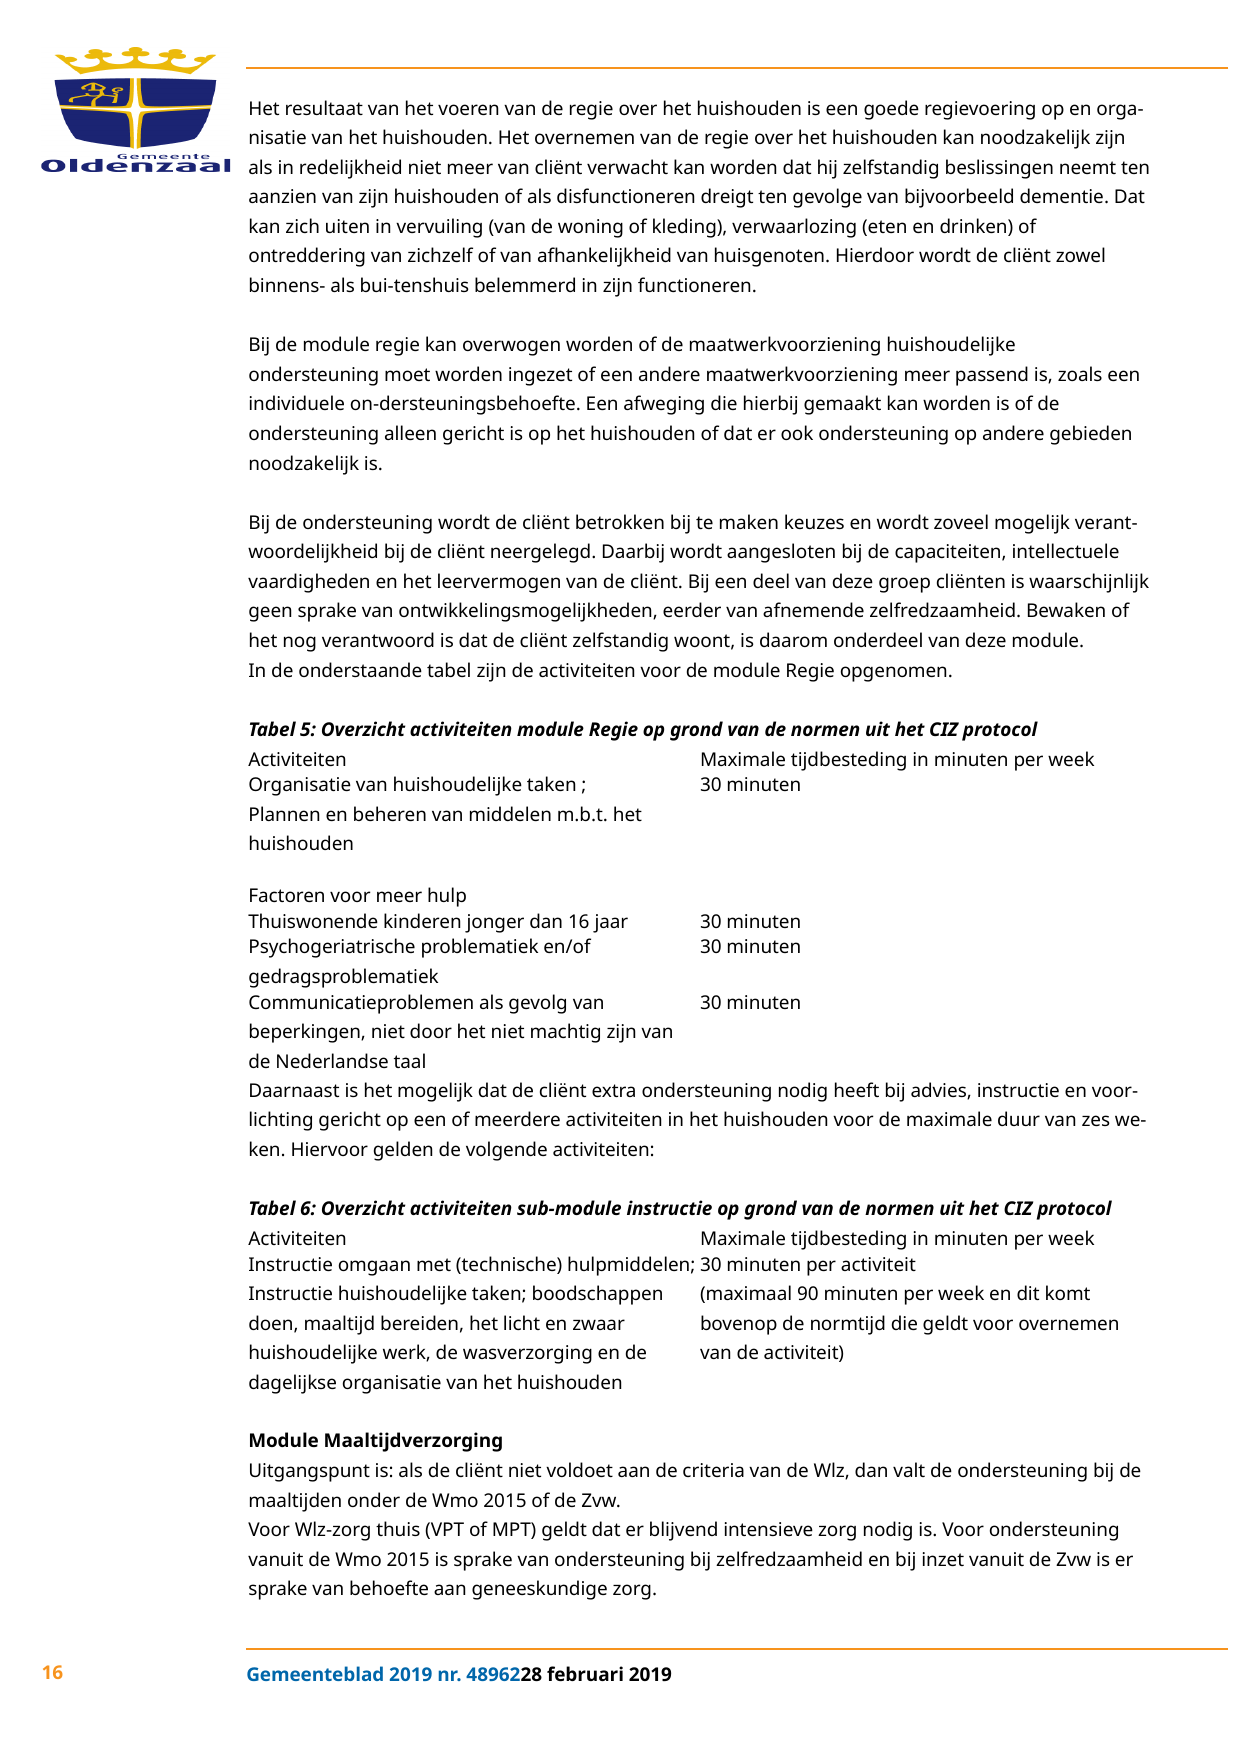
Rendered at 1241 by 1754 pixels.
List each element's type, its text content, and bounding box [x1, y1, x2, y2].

text In de onderstaande tabel zijn de activiteiten voor de module Regie opgenomen. [248, 657, 1152, 683]
table_cell Communicatieproblemen als gevolg van beperkingen, niet door het niet machtig zijn van de Nederlandse taal [248, 989, 700, 1074]
text Module Maaltijdverzorging [248, 1428, 1152, 1453]
table_cell Factoren voor meer hulp [248, 882, 1152, 908]
table_cell 30 minuten [700, 989, 1152, 1074]
table_header Activiteiten [248, 746, 700, 771]
text Het resultaat van het voeren van de regie over het huishouden is een goede regievoering op en orga-nisatie van het huishouden. Het overnemen van de regie over het huishouden kan noodzakelijk zijn als in redelijkheid niet meer van cliënt verwacht kan worden dat hij zelfstandig beslissingen neemt ten aanzien van zijn huishouden of als disfunctioneren dreigt ten gevolge van bijvoorbeeld dementie. Dat kan zich uiten in vervuiling (van de woning of kleding), verwaarlozing (eten en drinken) of ontreddering van zichzelf of van afhankelijkheid van huisgenoten. Hierdoor wordt de cliënt zowel binnens- als bui-tenshuis belemmerd in zijn functioneren. [248, 95, 1152, 298]
text Voor Wlz-zorg thuis (VPT of MPT) geldt dat er blijvend intensieve zorg nodig is. Voor ondersteuning vanuit de Wmo 2015 is sprake van ondersteuning bij zelfredzaamheid en bij inzet vanuit de Zvw is er sprake van behoefte aan geneeskundige zorg. [248, 1516, 1152, 1601]
picture [41, 47, 231, 172]
table_header Maximale tijdbesteding in minuten per week [700, 1225, 1152, 1251]
table_cell [700, 856, 1152, 882]
table_cell Organisatie van huishoudelijke taken ; Plannen en beheren van middelen m.b.t. het huishouden [248, 771, 700, 856]
table_header Maximale tijdbesteding in minuten per week [700, 746, 1152, 771]
table_cell 30 minuten [700, 908, 1152, 933]
table_cell 30 minuten [700, 934, 1152, 989]
table_cell 30 minuten per activiteit (maximaal 90 minuten per week en dit komt bovenop de normtijd die geldt voor overnemen van de activiteit) [700, 1251, 1152, 1395]
table_header Activiteiten [248, 1225, 700, 1251]
table_cell Thuiswonende kinderen jonger dan 16 jaar [248, 908, 700, 933]
table_cell Psychogeriatrische problematiek en/of gedragsproblematiek [248, 934, 700, 989]
table_cell [248, 856, 700, 882]
table_cell 30 minuten [700, 771, 1152, 856]
text Tabel 5: Overzicht activiteiten module Regie op grond van de normen uit het CIZ protocol [248, 716, 1152, 742]
text Bij de ondersteuning wordt de cliënt betrokken bij te maken keuzes en wordt zoveel mogelijk verant-woordelijkheid bij de cliënt neergelegd. Daarbij wordt aangesloten bij de capaciteiten, intellectuele vaardigheden en het leervermogen van de cliënt. Bij een deel van deze groep cliënten is waarschijnlijk geen sprake van ontwikkelingsmogelijkheden, eerder van afnemende zelfredzaamheid. Bewaken of het nog verantwoord is dat de cliënt zelfstandig woont, is daarom onderdeel van deze module. [248, 509, 1152, 653]
text Uitgangspunt is: als de cliënt niet voldoet aan de criteria van de Wlz, dan valt de ondersteuning bij de maaltijden onder de Wmo 2015 of de Zvw. [248, 1457, 1152, 1512]
table_cell Instructie omgaan met (technische) hulpmiddelen; Instructie huishoudelijke taken; boodschappen doen, maaltijd bereiden, het licht en zwaar huishoudelijke werk, de wasverzorging en de dagelijkse organisatie van het huishouden [248, 1251, 700, 1395]
text Daarnaast is het mogelijk dat de cliënt extra ondersteuning nodig heeft bij advies, instructie en voor-lichting gericht op een of meerdere activiteiten in het huishouden voor de maximale duur van zes we-ken. Hiervoor gelden de volgende activiteiten: [248, 1077, 1152, 1162]
text Tabel 6: Overzicht activiteiten sub-module instructie op grond van de normen uit het CIZ protocol [248, 1195, 1152, 1221]
text Bij de module regie kan overwogen worden of de maatwerkvoorziening huishoudelijke ondersteuning moet worden ingezet of een andere maatwerkvoorziening meer passend is, zoals een individuele on-dersteuningsbehoefte. Een afweging die hierbij gemaakt kan worden is of de ondersteuning alleen gericht is op het huishouden of dat er ook ondersteuning op andere gebieden noodzakelijk is. [248, 331, 1152, 476]
